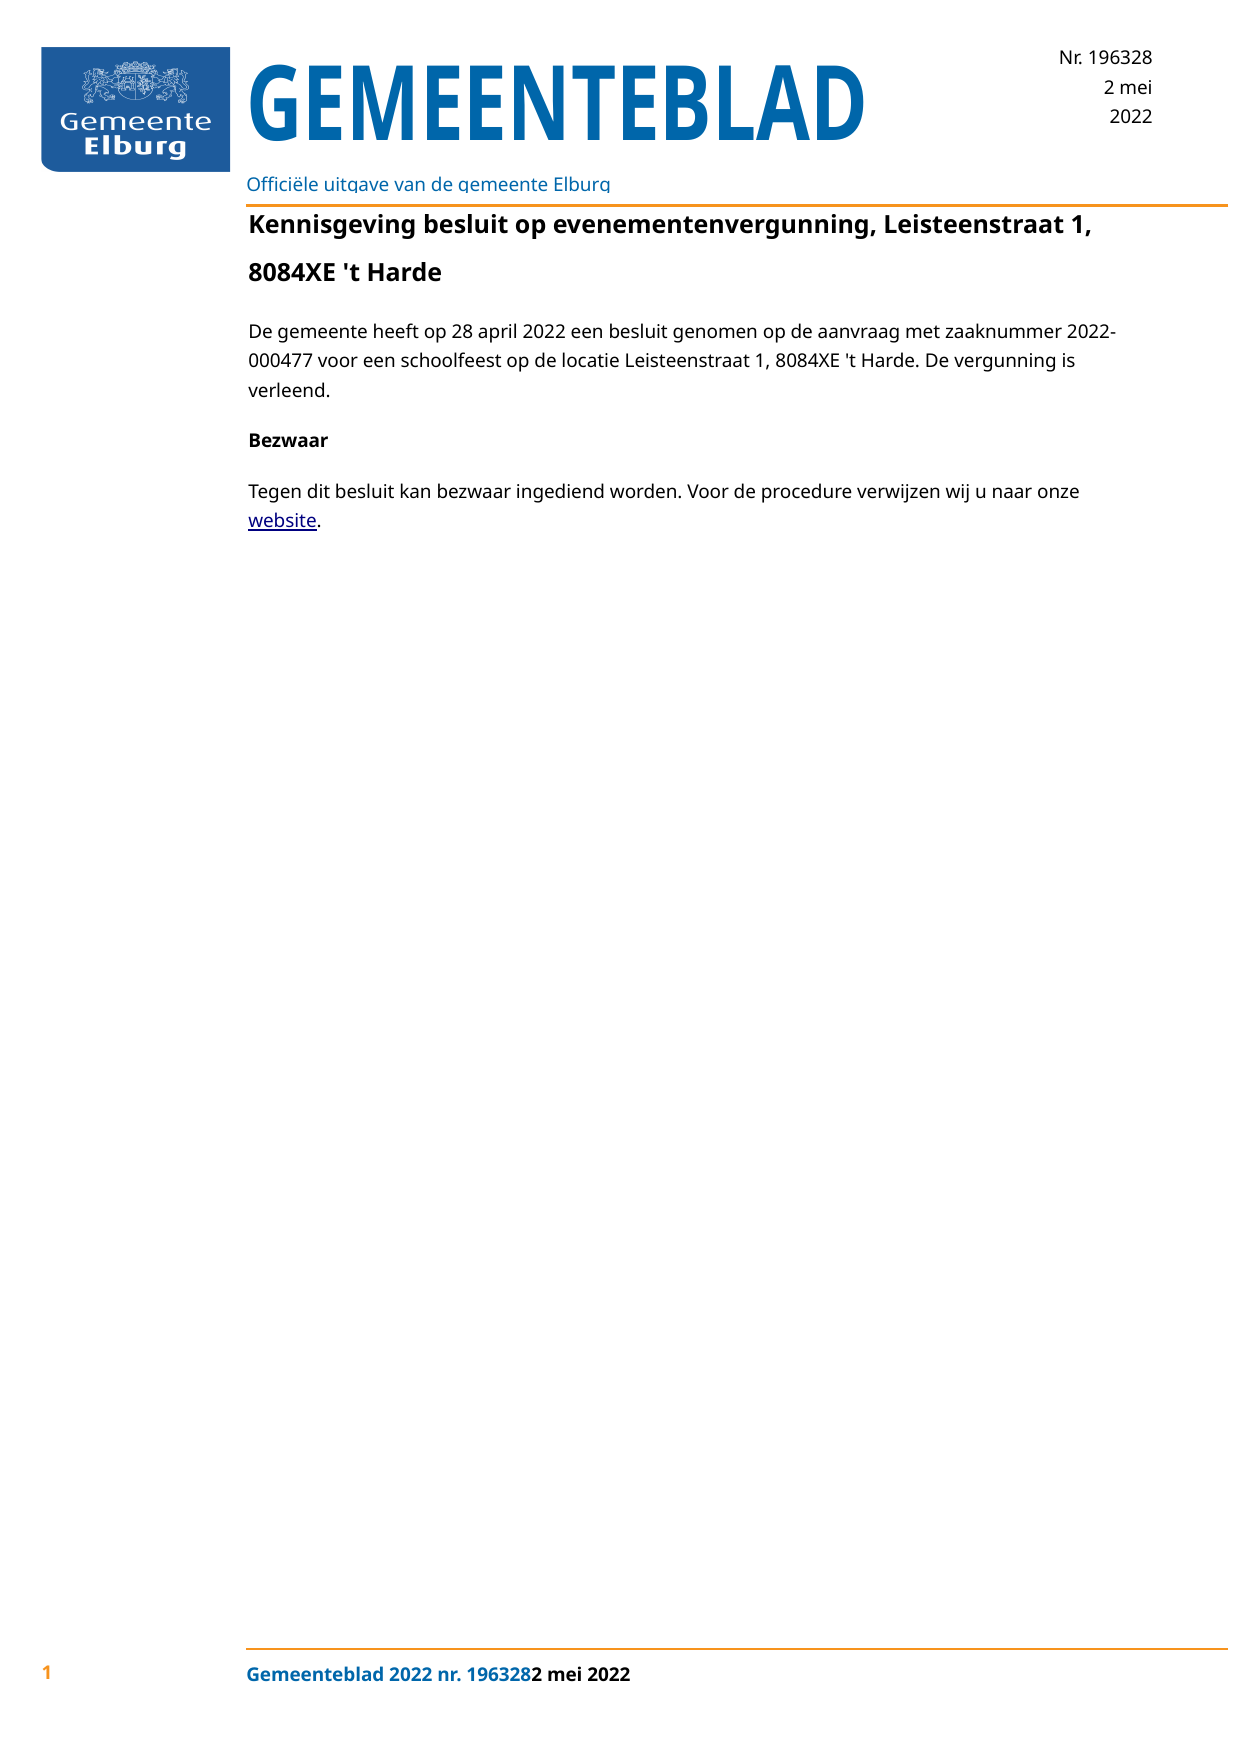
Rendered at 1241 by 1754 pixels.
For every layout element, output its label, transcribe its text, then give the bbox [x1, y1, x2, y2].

text Kennisgeving besluit op evenementenvergunning, Leisteenstraat 1, 8084XE 't Harde [248, 207, 1152, 288]
text Bezwaar [248, 427, 1152, 453]
text De gemeente heeft op 28 april 2022 een besluit genomen op de aanvraag met zaaknummer 2022-000477 voor een schoolfeest op de locatie Leisteenstraat 1, 8084XE 't Harde. De vergunning is verleend. [248, 318, 1152, 403]
picture [41, 47, 231, 172]
text Tegen dit besluit kan bezwaar ingediend worden. Voor de procedure verwijzen wij u naar onze website. [248, 478, 1152, 533]
